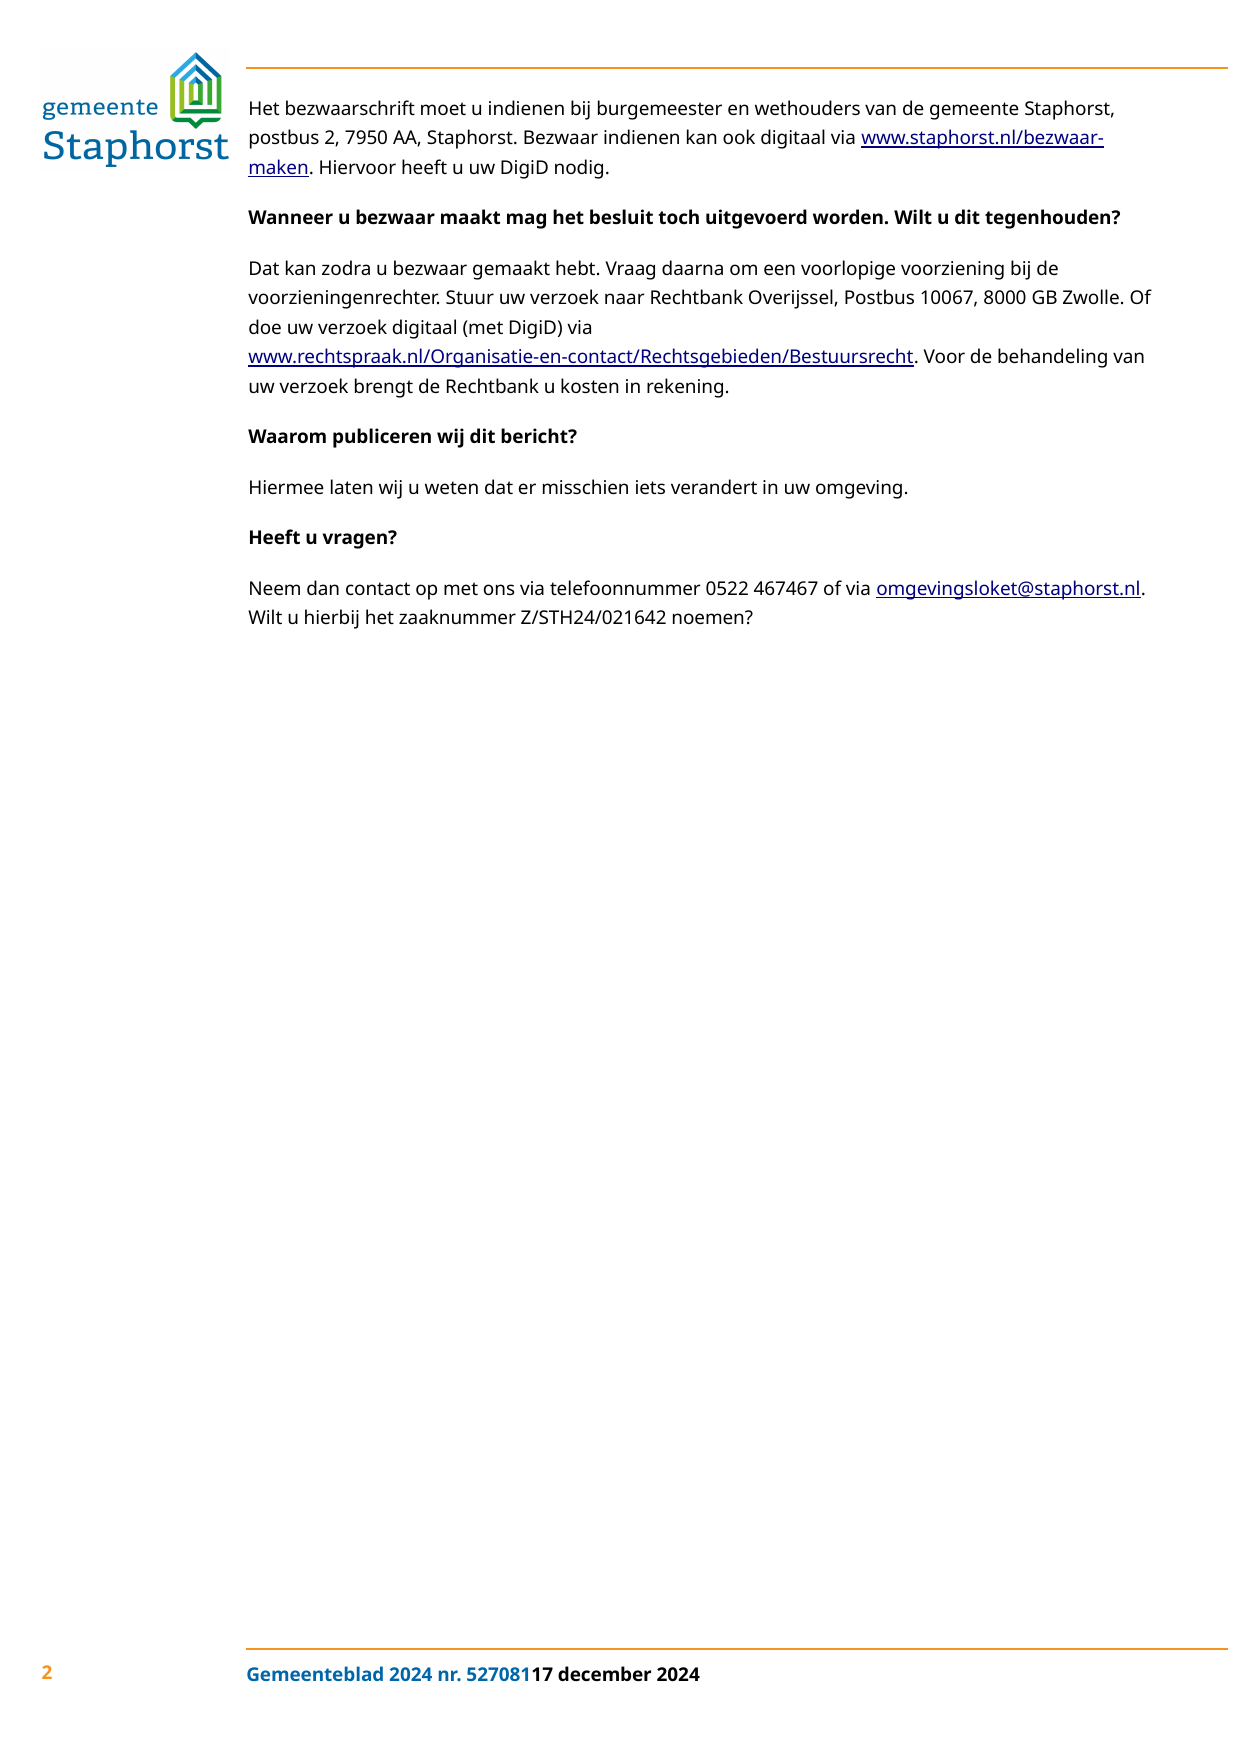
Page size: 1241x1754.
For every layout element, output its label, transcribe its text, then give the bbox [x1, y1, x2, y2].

text Waarom publiceren wij dit bericht? [248, 423, 1152, 449]
text Wanneer u bezwaar maakt mag het besluit toch uitgevoerd worden. Wilt u dit tegenhouden? [248, 204, 1152, 230]
text Hiermee laten wij u weten dat er misschien iets verandert in uw omgeving. [248, 474, 1152, 500]
text Dat kan zodra u bezwaar gemaakt hebt. Vraag daarna om een voorlopige voorziening bij de voorzieningenrechter. Stuur uw verzoek naar Rechtbank Overijssel, Postbus 10067, 8000 GB Zwolle. Of doe uw verzoek digitaal (met DigiD) via www.rechtspraak.nl/Organisatie-en-contact/Rechtsgebieden/Bestuursrecht. Voor de behandeling van uw verzoek brengt de Rechtbank u kosten in rekening. [248, 255, 1152, 399]
text Neem dan contact op met ons via telefoonnummer 0522 467467 of via omgevingsloket@staphorst.nl. Wilt u hierbij het zaaknummer Z/STH24/021642 noemen? [248, 575, 1152, 630]
text Heeft u vragen? [248, 524, 1152, 550]
text Het bezwaarschrift moet u indienen bij burgemeester en wethouders van de gemeente Staphorst, postbus 2, 7950 AA, Staphorst. Bezwaar indienen kan ook digitaal via www.staphorst.nl/bezwaar-maken. Hiervoor heeft u uw DigiD nodig. [248, 95, 1152, 180]
picture [41, 47, 231, 172]
